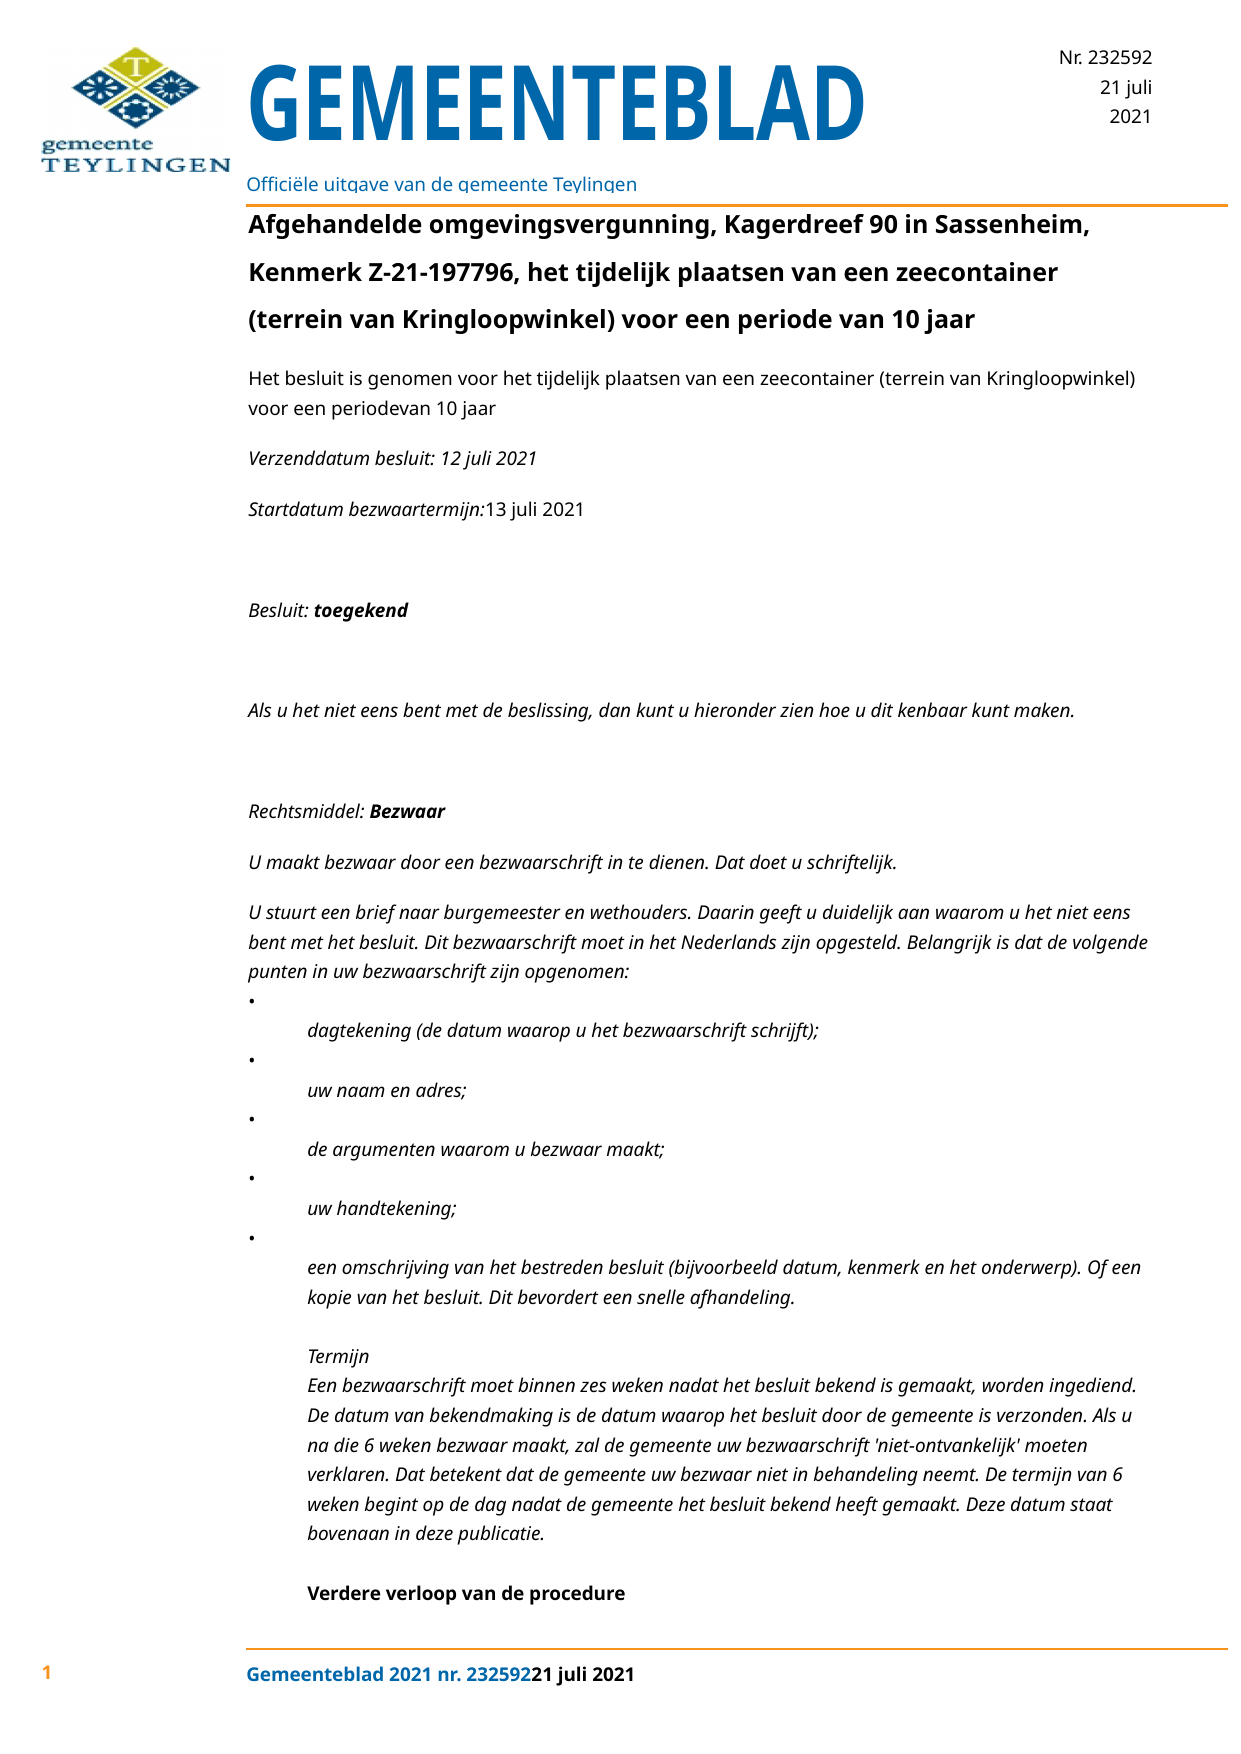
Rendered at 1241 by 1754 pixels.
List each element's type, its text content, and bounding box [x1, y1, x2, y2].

list uw handtekening; [248, 1195, 1152, 1221]
list de argumenten waarom u bezwaar maakt; [248, 1136, 1152, 1162]
list Verdere verloop van de procedure [248, 1580, 1152, 1605]
list een omschrijving van het bestreden besluit (bijvoorbeeld datum, kenmerk en het onderwerp). Of een kopie van het besluit. Dit bevordert een snelle afhandeling. [248, 1254, 1152, 1309]
list Een bezwaarschrift moet binnen zes weken nadat het besluit bekend is gemaakt, worden ingediend. De datum van bekendmaking is de datum waarop het besluit door de gemeente is verzonden. Als u na die 6 weken bezwaar maakt, zal de gemeente uw bezwaarschrift 'niet-ontvankelijk' moeten verklaren. Dat betekent dat de gemeente uw bezwaar niet in behandeling neemt. De termijn van 6 weken begint op de dag nadat de gemeente het besluit bekend heeft gemaakt. Deze datum staat bovenaan in deze publicatie. [248, 1373, 1152, 1546]
list uw naam en adres; [248, 1077, 1152, 1102]
text U stuurt een brief naar burgemeester en wethouders. Daarin geeft u duidelijk aan waarom u het niet eens bent met het besluit. Dit bezwaarschrift moet in het Nederlands zijn opgesteld. Belangrijk is dat de volgende punten in uw bezwaarschrift zijn opgenomen: [248, 899, 1152, 984]
text Besluit: toegekend [248, 597, 1152, 622]
text Rechtsmiddel: Bezwaar [248, 798, 1152, 824]
text U maakt bezwaar door een bezwaarschrift in te dienen. Dat doet u schriftelijk. [248, 849, 1152, 874]
list Termijn [248, 1343, 1152, 1369]
picture [41, 47, 231, 172]
list dagtekening (de datum waarop u het bezwaarschrift schrijft); [248, 1018, 1152, 1043]
text Het besluit is genomen voor het tijdelijk plaatsen van een zeecontainer (terrein van Kringloopwinkel) voor een periodevan 10 jaar [248, 366, 1152, 421]
text Verzenddatum besluit: 12 juli 2021 [248, 446, 1152, 471]
text Als u het niet eens bent met de beslissing, dan kunt u hieronder zien hoe u dit kenbaar kunt maken. [248, 698, 1152, 723]
text Afgehandelde omgevingsvergunning, Kagerdreef 90 in Sassenheim, Kenmerk Z-21-197796, het tijdelijk plaatsen van een zeecontainer (terrein van Kringloopwinkel) voor een periode van 10 jaar [248, 207, 1152, 336]
text Startdatum bezwaartermijn:13 juli 2021 [248, 496, 1152, 522]
